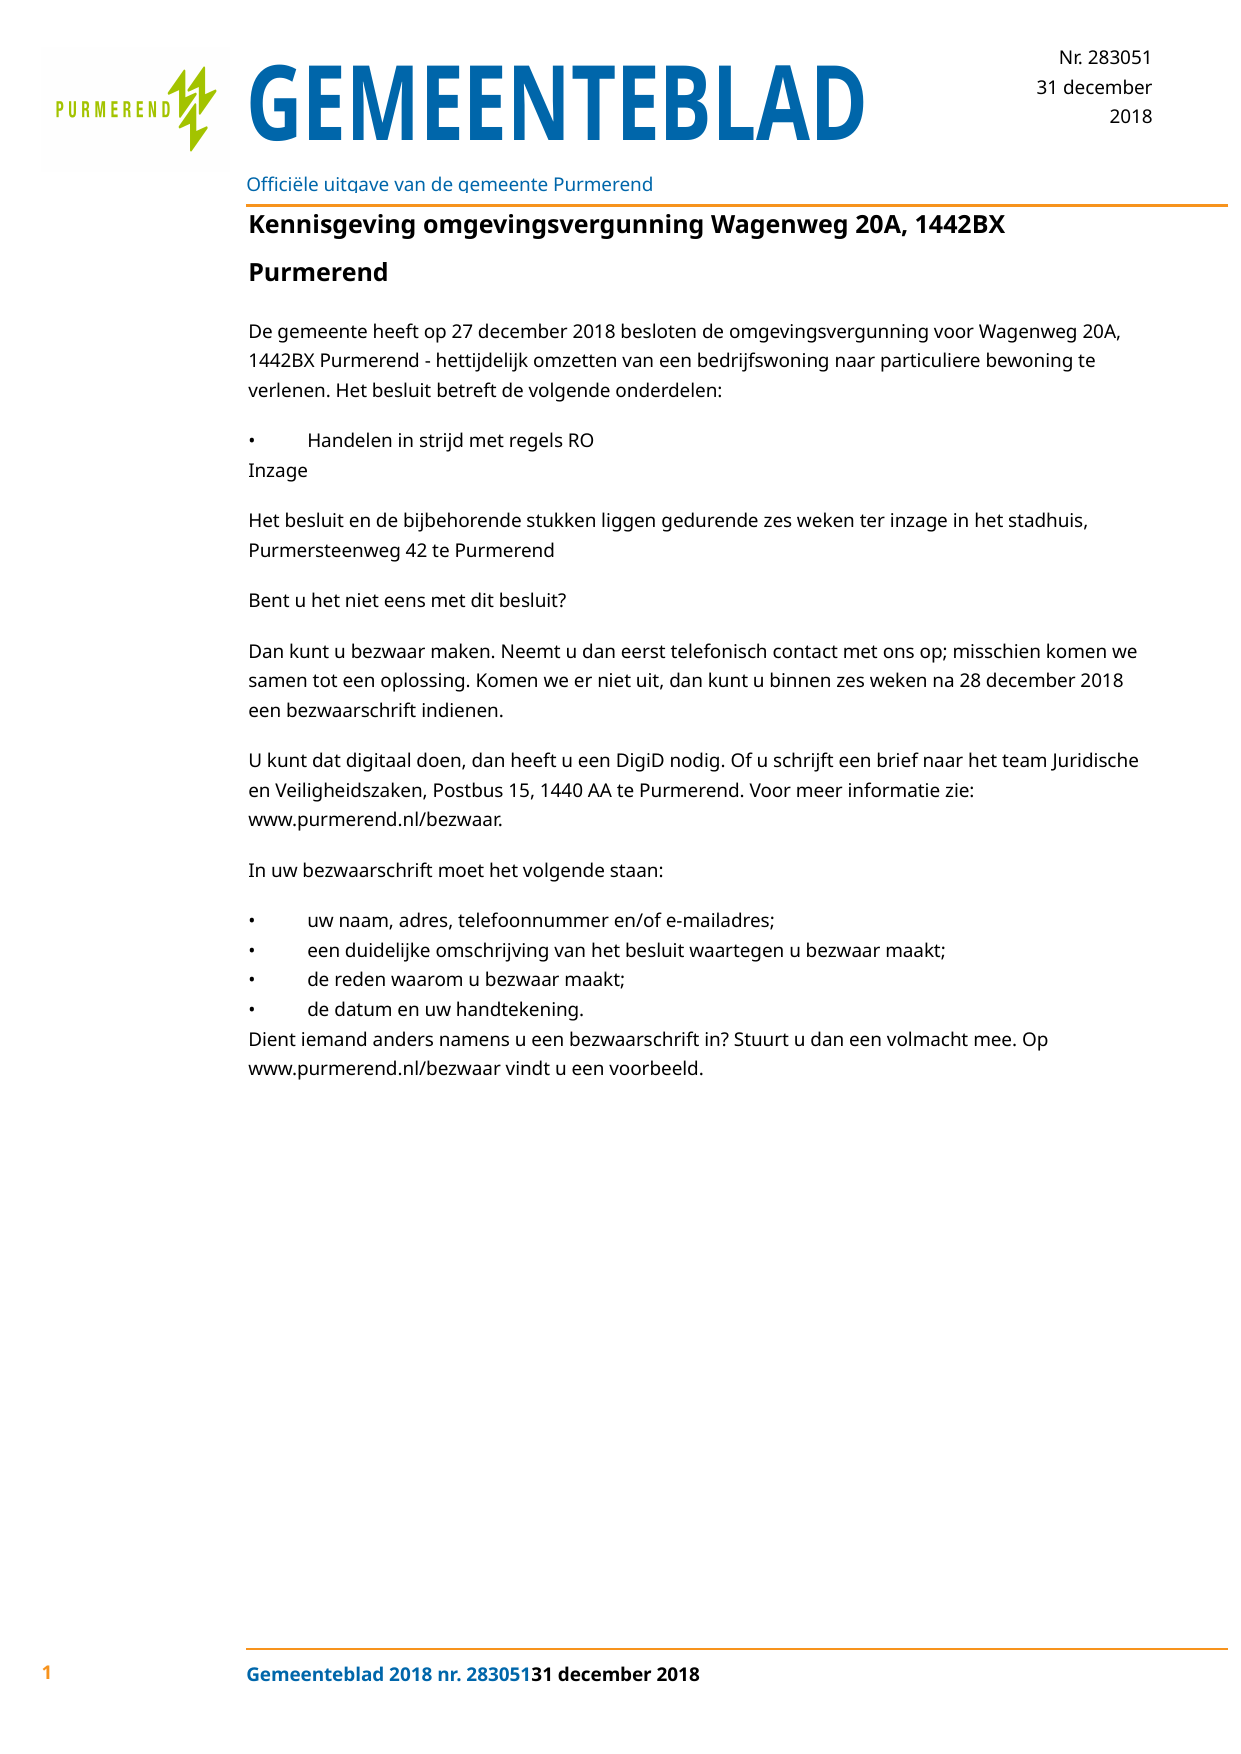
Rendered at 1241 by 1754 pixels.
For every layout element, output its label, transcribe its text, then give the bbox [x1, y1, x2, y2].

text Inzage [248, 457, 1152, 483]
text Dient iemand anders namens u een bezwaarschrift in? Stuurt u dan een volmacht mee. Op www.purmerend.nl/bezwaar vindt u een voorbeeld. [248, 1026, 1152, 1081]
list Handelen in strijd met regels RO [248, 427, 1152, 453]
text In uw bezwaarschrift moet het volgende staan: [248, 857, 1152, 883]
text Het besluit en de bijbehorende stukken liggen gedurende zes weken ter inzage in het stadhuis, Purmersteenweg 42 te Purmerend [248, 507, 1152, 563]
list een duidelijke omschrijving van het besluit waartegen u bezwaar maakt; [248, 937, 1152, 963]
text Kennisgeving omgevingsvergunning Wagenweg 20A, 1442BX Purmerend [248, 207, 1152, 288]
text Dan kunt u bezwaar maken. Neemt u dan eerst telefonisch contact met ons op; misschien komen we samen tot een oplossing. Komen we er niet uit, dan kunt u binnen zes weken na 28 december 2018 een bezwaarschrift indienen. [248, 638, 1152, 723]
list de reden waarom u bezwaar maakt; [248, 967, 1152, 992]
list de datum en uw handtekening. [248, 996, 1152, 1022]
text De gemeente heeft op 27 december 2018 besloten de omgevingsvergunning voor Wagenweg 20A, 1442BX Purmerend - hettijdelijk omzetten van een bedrijfswoning naar particuliere bewoning te verlenen. Het besluit betreft de volgende onderdelen: [248, 318, 1152, 403]
text U kunt dat digitaal doen, dan heeft u een DigiD nodig. Of u schrijft een brief naar het team Juridische en Veiligheidszaken, Postbus 15, 1440 AA te Purmerend. Voor meer informatie zie: www.purmerend.nl/bezwaar. [248, 747, 1152, 832]
text Bent u het niet eens met dit besluit? [248, 587, 1152, 613]
picture [41, 47, 231, 172]
list uw naam, adres, telefoonnummer en/of e-mailadres; [248, 907, 1152, 933]
